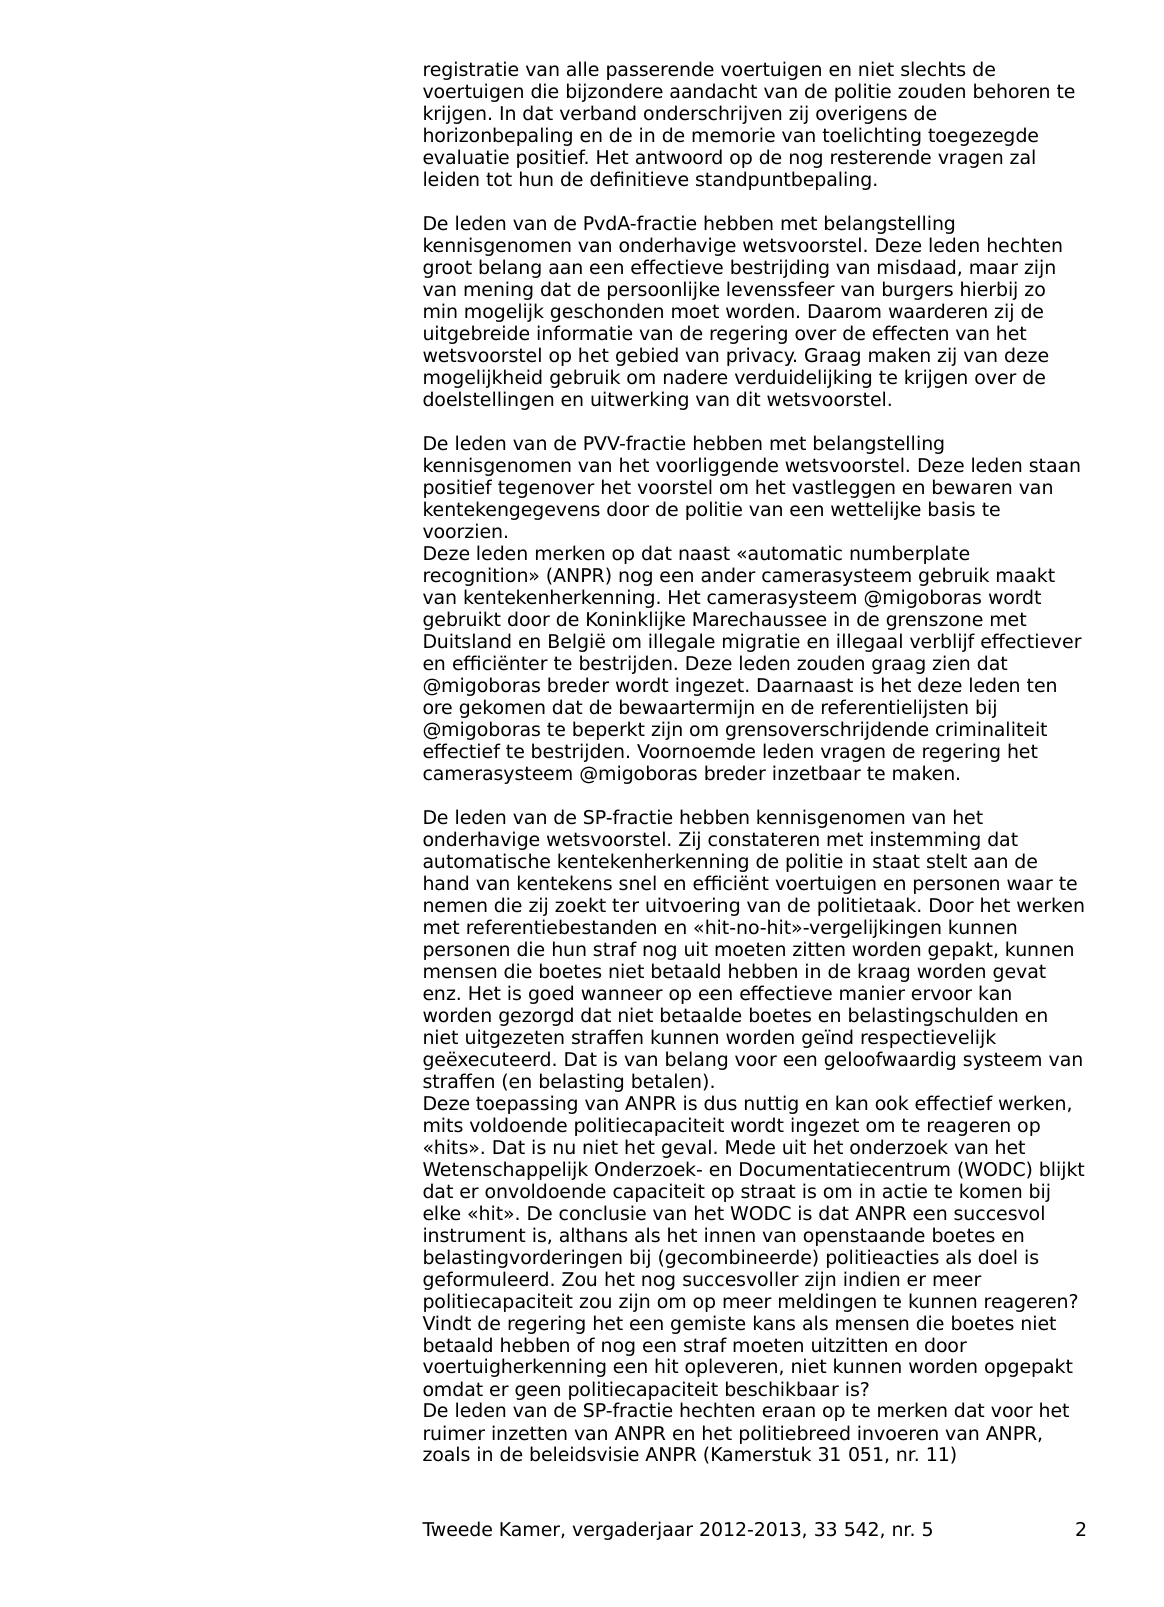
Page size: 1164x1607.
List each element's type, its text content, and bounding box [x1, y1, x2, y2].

text De leden van de SP-fractie hechten eraan op te merken dat voor het ruimer inzetten van ANPR en het politiebreed invoeren van ANPR, zoals in de beleidsvisie ANPR (Kamerstuk 31 051, nr. 11) [422, 1400, 1087, 1466]
text registratie van alle passerende voertuigen en niet slechts de voertuigen die bijzondere aandacht van de politie zouden behoren te krijgen. In dat verband onderschrijven zij overigens de horizonbepaling en de in de memorie van toelichting toegezegde evaluatie positief. Het antwoord op de nog resterende vragen zal leiden tot hun de definitieve standpuntbepaling. [422, 59, 1087, 191]
text De leden van de PvdA-fractie hebben met belangstelling kennisgenomen van onderhavige wetsvoorstel. Deze leden hechten groot belang aan een effectieve bestrijding van misdaad, maar zijn van mening dat de persoonlijke levenssfeer van burgers hierbij zo min mogelijk geschonden moet worden. Daarom waarderen zij de uitgebreide informatie van de regering over de effecten van het wetsvoorstel op het gebied van privacy. Graag maken zij van deze mogelijkheid gebruik om nadere verduidelijking te krijgen over de doelstellingen en uitwerking van dit wetsvoorstel. [422, 213, 1087, 411]
text De leden van de SP-fractie hebben kennisgenomen van het onderhavige wetsvoorstel. Zij constateren met instemming dat automatische kentekenherkenning de politie in staat stelt aan de hand van kentekens snel en efficiënt voertuigen en personen waar te nemen die zij zoekt ter uitvoering van de politietaak. Door het werken met referentiebestanden en «hit-no-hit»-vergelijkingen kunnen personen die hun straf nog uit moeten zitten worden gepakt, kunnen mensen die boetes niet betaald hebben in de kraag worden gevat enz. Het is goed wanneer op een effectieve manier ervoor kan worden gezorgd dat niet betaalde boetes en belastingschulden en niet uitgezeten straffen kunnen worden geïnd respectievelijk geëxecuteerd. Dat is van belang voor een geloofwaardig systeem van straffen (en belasting betalen). [422, 807, 1087, 1093]
text Deze toepassing van ANPR is dus nuttig en kan ook effectief werken, mits voldoende politiecapaciteit wordt ingezet om te reageren op «hits». Dat is nu niet het geval. Mede uit het onderzoek van het Wetenschappelijk Onderzoek- en Documentatiecentrum (WODC) blijkt dat er onvoldoende capaciteit op straat is om in actie te komen bij elke «hit». De conclusie van het WODC is dat ANPR een succesvol instrument is, althans als het innen van openstaande boetes en belastingvorderingen bij (gecombineerde) politieacties als doel is geformuleerd. Zou het nog succesvoller zijn indien er meer politiecapaciteit zou zijn om op meer meldingen te kunnen reageren? Vindt de regering het een gemiste kans als mensen die boetes niet betaald hebben of nog een straf moeten uitzitten en door voertuigherkenning een hit opleveren, niet kunnen worden opgepakt omdat er geen politiecapaciteit beschikbaar is? [422, 1093, 1087, 1400]
text Deze leden merken op dat naast «automatic numberplate recognition» (ANPR) nog een ander camerasysteem gebruik maakt van kentekenherkenning. Het camerasysteem @migoboras wordt gebruikt door de Koninklijke Marechaussee in de grenszone met Duitsland en België om illegale migratie en illegaal verblijf effectiever en efficiënter te bestrijden. Deze leden zouden graag zien dat @migoboras breder wordt ingezet. Daarnaast is het deze leden ten ore gekomen dat de bewaartermijn en de referentielijsten bij @migoboras te beperkt zijn om grensoverschrijdende criminaliteit effectief te bestrijden. Voornoemde leden vragen de regering het camerasysteem @migoboras breder inzetbaar te maken. [422, 543, 1087, 785]
text De leden van de PVV-fractie hebben met belangstelling kennisgenomen van het voorliggende wetsvoorstel. Deze leden staan positief tegenover het voorstel om het vastleggen en bewaren van kentekengegevens door de politie van een wettelijke basis te voorzien. [422, 433, 1087, 543]
